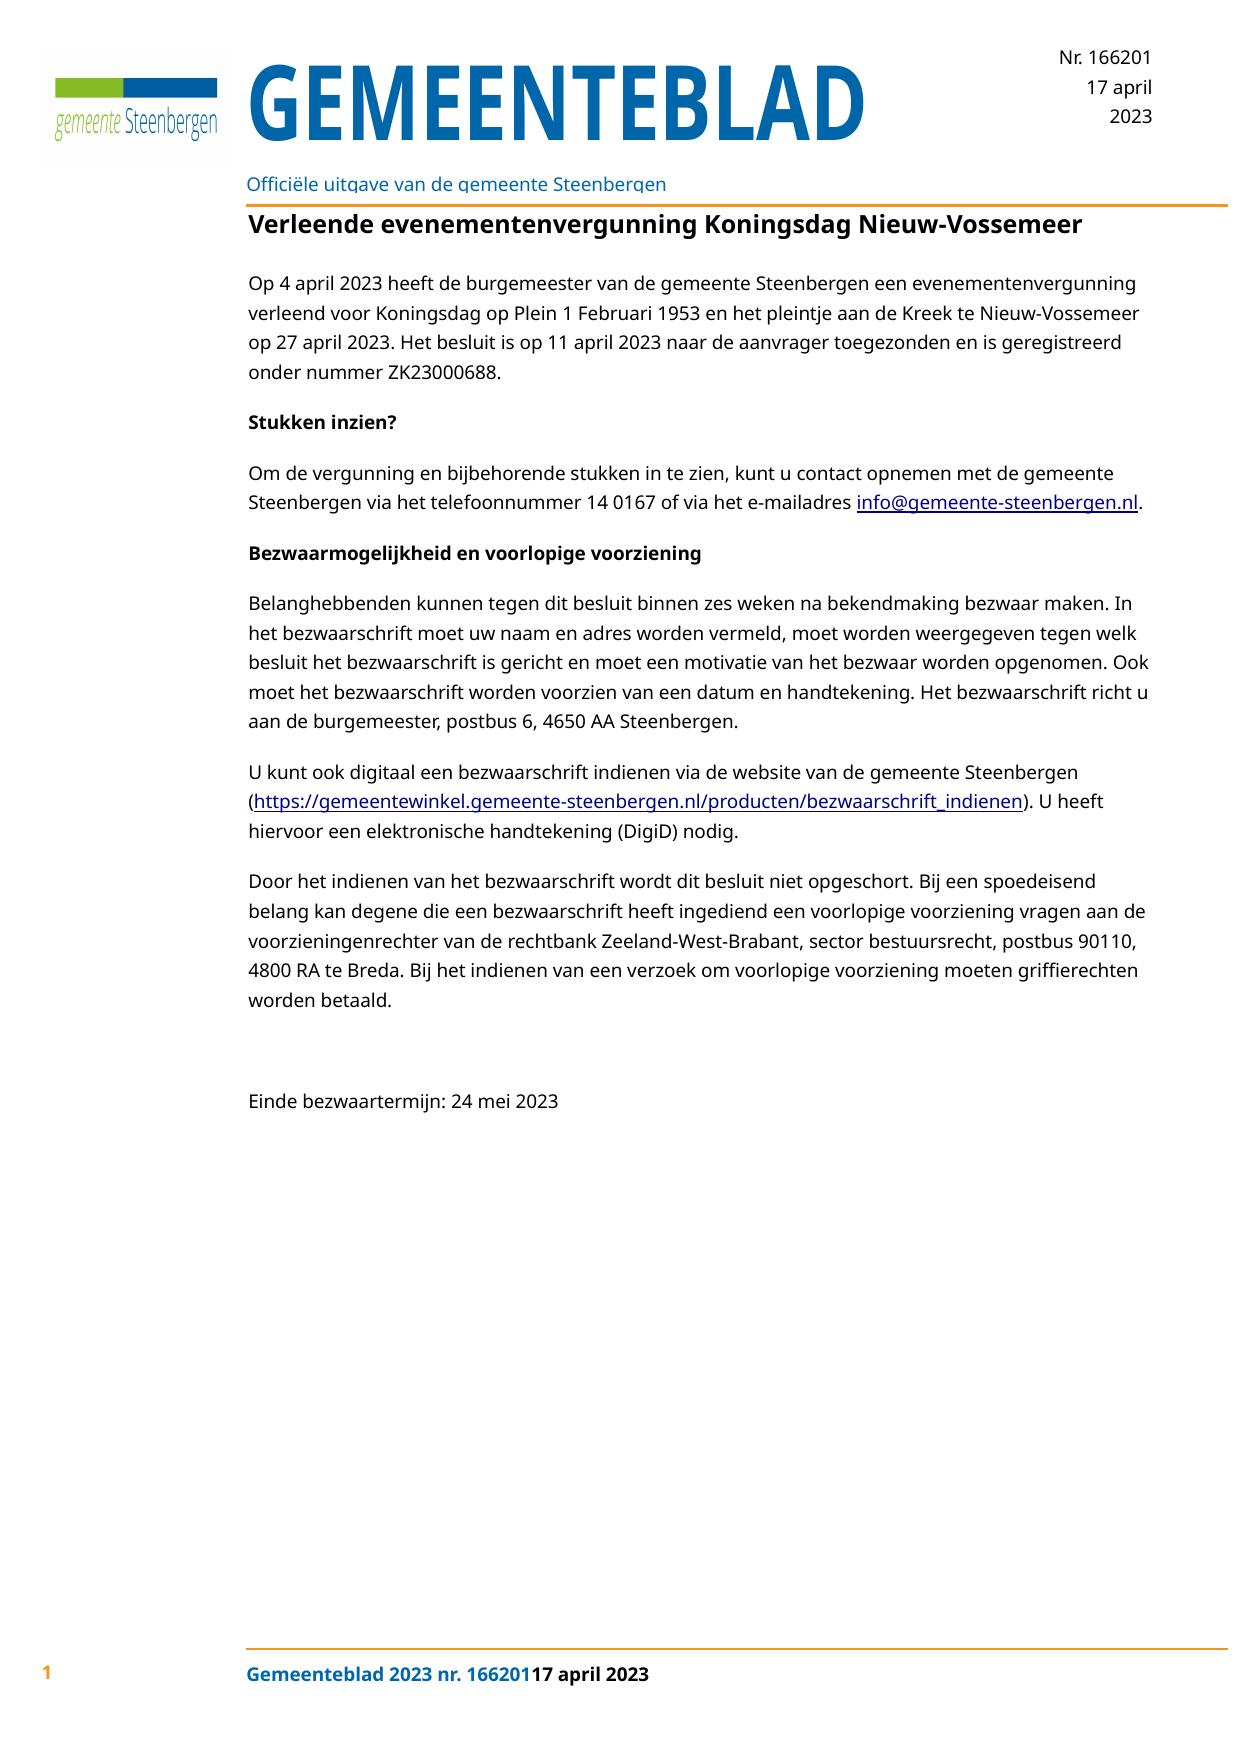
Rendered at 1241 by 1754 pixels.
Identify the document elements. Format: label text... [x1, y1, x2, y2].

text Bezwaarmogelijkheid en voorlopige voorziening [248, 540, 1152, 566]
text ­ [248, 1037, 1152, 1063]
text Om de vergunning en bijbehorende stukken in te zien, kunt u contact opnemen met de gemeente Steenbergen via het telefoonnummer 14 0167 of via het e-mailadres info@gemeente-steenbergen.nl. [248, 460, 1152, 515]
text Verleende evenementenvergunning Koningsdag Nieuw-Vossemeer [248, 207, 1152, 241]
text Einde bezwaartermijn: 24 mei 2023 [248, 1088, 1152, 1113]
text Belanghebbenden kunnen tegen dit besluit binnen zes weken na bekendmaking bezwaar maken. In het bezwaarschrift moet uw naam en adres worden vermeld, moet worden weergegeven tegen welk besluit het bezwaarschrift is gericht en moet een motivatie van het bezwaar worden opgenomen. Ook moet het bezwaarschrift worden voorzien van een datum en handtekening. Het bezwaarschrift richt u aan de burgemeester, postbus 6, 4650 AA Steenbergen. [248, 590, 1152, 734]
text Stukken inzien? [248, 409, 1152, 435]
text Door het indienen van het bezwaarschrift wordt dit besluit niet opgeschort. Bij een spoedeisend belang kan degene die een bezwaarschrift heeft ingediend een voorlopige voorziening vragen aan de voorzieningenrechter van de rechtbank Zeeland-West-Brabant, sector bestuursrecht, postbus 90110, 4800 RA te Breda. Bij het indienen van een verzoek om voorlopige voorziening moeten griffierechten worden betaald. [248, 869, 1152, 1013]
text Op 4 april 2023 heeft de burgemeester van de gemeente Steenbergen een evenementenvergunning verleend voor Koningsdag op Plein 1 Februari 1953 en het pleintje aan de Kreek te Nieuw-Vossemeer op 27 april 2023. Het besluit is op 11 april 2023 naar de aanvrager toegezonden en is geregistreerd onder nummer ZK23000688. [248, 270, 1152, 385]
text U kunt ook digitaal een bezwaarschrift indienen via de website van de gemeente Steenbergen (https://gemeentewinkel.gemeente-steenbergen.nl/producten/bezwaarschrift_indienen). U heeft hiervoor een elektronische handtekening (DigiD) nodig. [248, 759, 1152, 844]
picture [41, 47, 231, 172]
